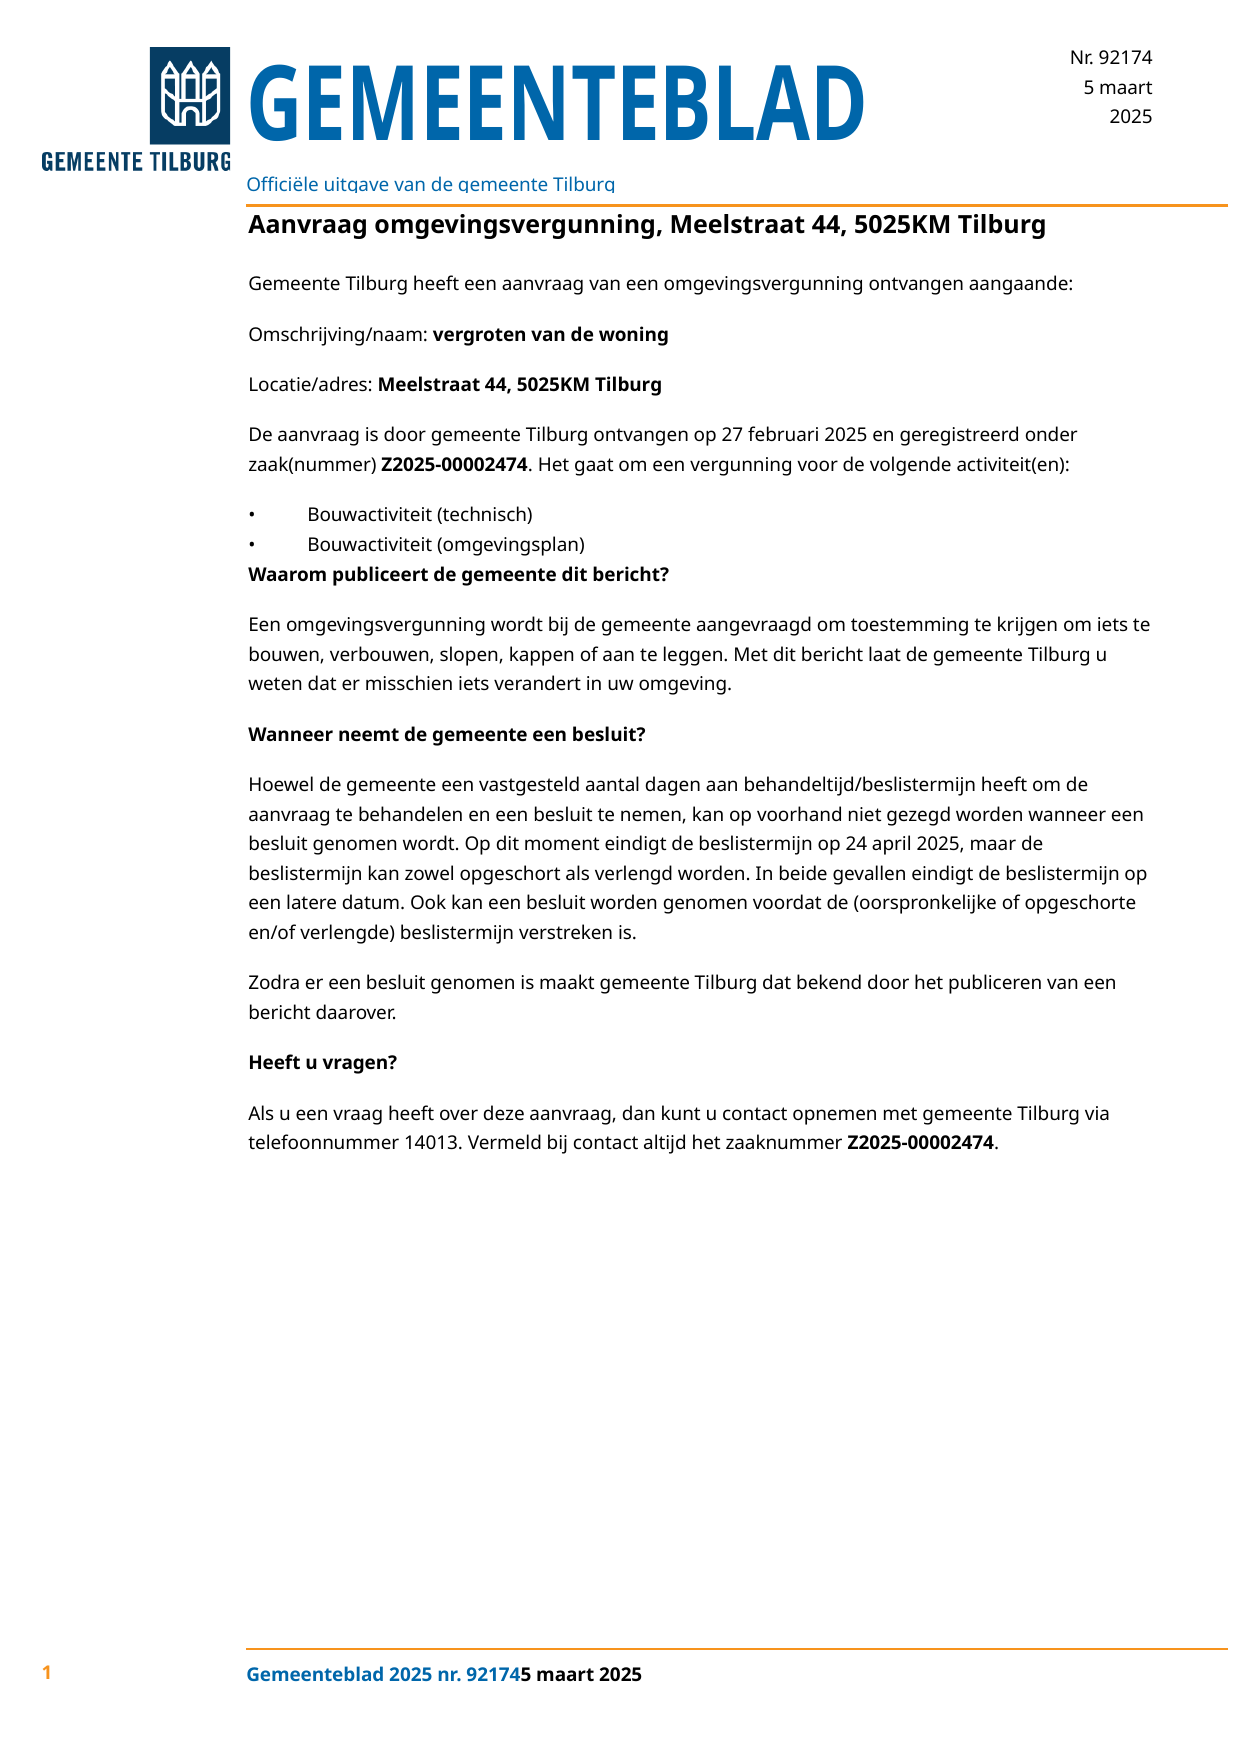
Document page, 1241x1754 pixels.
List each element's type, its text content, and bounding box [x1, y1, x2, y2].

text Een omgevingsvergunning wordt bij de gemeente aangevraagd om toestemming te krijgen om iets te bouwen, verbouwen, slopen, kappen of aan te leggen. Met dit bericht laat de gemeente Tilburg u weten dat er misschien iets verandert in uw omgeving. [248, 611, 1152, 696]
text Heeft u vragen? [248, 1049, 1152, 1075]
text Als u een vraag heeft over deze aanvraag, dan kunt u contact opnemen met gemeente Tilburg via telefoonnummer 14013. Vermeld bij contact altijd het zaaknummer Z2025-00002474. [248, 1100, 1152, 1155]
text Gemeente Tilburg heeft een aanvraag van een omgevingsvergunning ontvangen aangaande: [248, 270, 1152, 296]
text De aanvraag is door gemeente Tilburg ontvangen op 27 februari 2025 en geregistreerd onder zaak(nummer) Z2025-00002474. Het gaat om een vergunning voor de volgende activiteit(en): [248, 422, 1152, 477]
text Zodra er een besluit genomen is maakt gemeente Tilburg dat bekend door het publiceren van een bericht daarover. [248, 969, 1152, 1025]
text Omschrijving/naam: vergroten van de woning [248, 321, 1152, 346]
text Locatie/adres: Meelstraat 44, 5025KM Tilburg [248, 371, 1152, 397]
text Aanvraag omgevingsvergunning, Meelstraat 44, 5025KM Tilburg [248, 207, 1152, 241]
list Bouwactiviteit (technisch) [248, 502, 1152, 527]
text Hoewel de gemeente een vastgesteld aantal dagen aan behandeltijd/beslistermijn heeft om de aanvraag te behandelen en een besluit te nemen, kan op voorhand niet gezegd worden wanneer een besluit genomen wordt. Op dit moment eindigt de beslistermijn op 24 april 2025, maar de beslistermijn kan zowel opgeschort als verlengd worden. In beide gevallen eindigt de beslistermijn op een latere datum. Ook kan een besluit worden genomen voordat de (oorspronkelijke of opgeschorte en/of verlengde) beslistermijn verstreken is. [248, 771, 1152, 945]
text Wanneer neemt de gemeente een besluit? [248, 721, 1152, 746]
picture [41, 47, 231, 172]
text Waarom publiceert de gemeente dit bericht? [248, 561, 1152, 586]
list Bouwactiviteit (omgevingsplan) [248, 531, 1152, 557]
